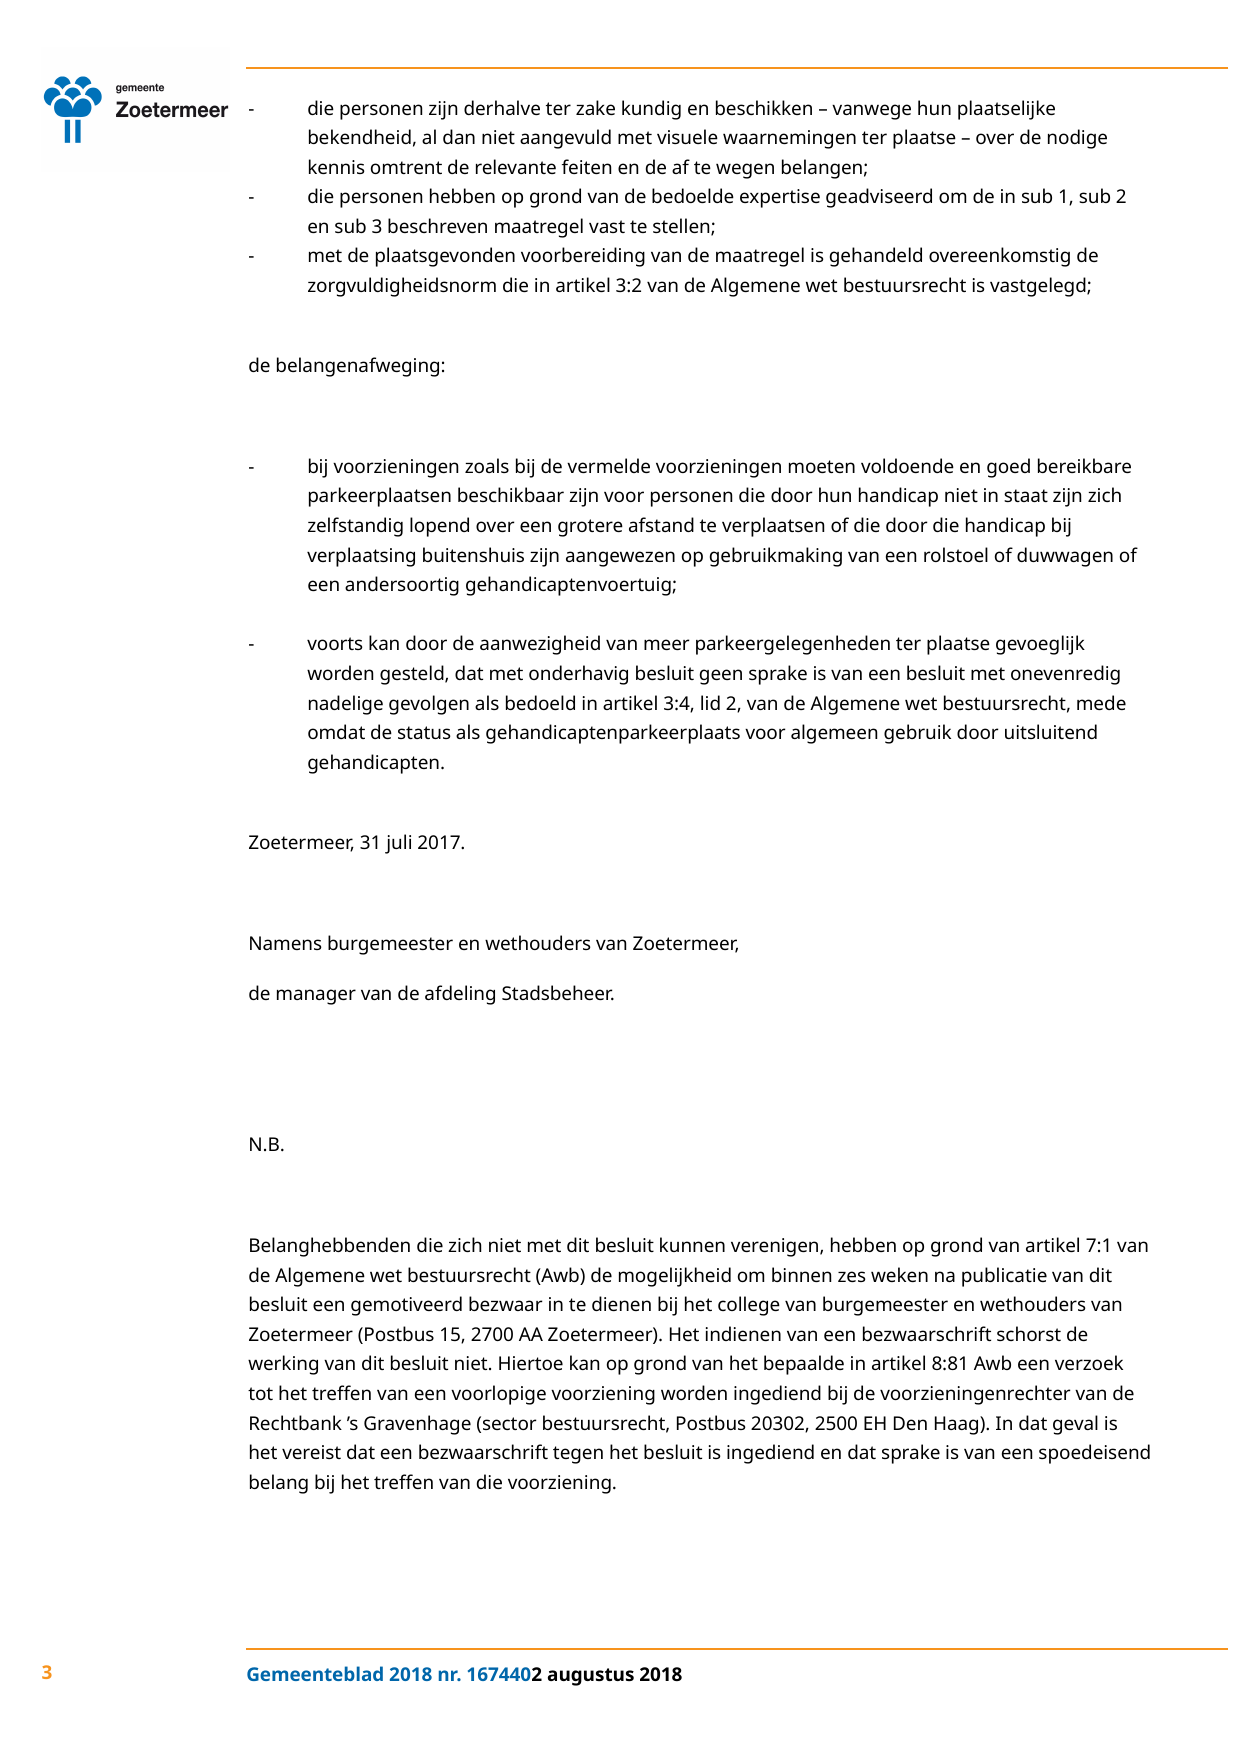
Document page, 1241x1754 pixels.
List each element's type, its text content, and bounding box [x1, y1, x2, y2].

text Namens burgemeester en wethouders van Zoetermeer, [248, 930, 1152, 956]
list die personen zijn derhalve ter zake kundig en beschikken – vanwege hun plaatselijke bekendheid, al dan niet aangevuld met visuele waarnemingen ter plaatse – over de nodige kennis omtrent de relevante feiten en de af te wegen belangen; [248, 95, 1152, 180]
text de manager van de afdeling Stadsbeheer. [248, 980, 1152, 1006]
list bij voorzieningen zoals bij de vermelde voorzieningen moeten voldoende en goed bereikbare parkeerplaatsen beschikbaar zijn voor personen die door hun handicap niet in staat zijn zich zelfstandig lopend over een grotere afstand te verplaatsen of die door die handicap bij verplaatsing buitenshuis zijn aangewezen op gebruikmaking van een rolstoel of duwwagen of een andersoortig gehandicaptenvoertuig; [248, 453, 1152, 597]
picture [41, 47, 231, 172]
list voorts kan door de aanwezigheid van meer parkeergelegenheden ter plaatse gevoeglijk worden gesteld, dat met onderhavig besluit geen sprake is van een besluit met onevenredig nadelige gevolgen als bedoeld in artikel 3:4, lid 2, van de Algemene wet bestuursrecht, mede omdat de status als gehandicaptenparkeerplaats voor algemeen gebruik door uitsluitend gehandicapten. [248, 631, 1152, 775]
list die personen hebben op grond van de bedoelde expertise geadviseerd om de in sub 1, sub 2 en sub 3 beschreven maatregel vast te stellen; [248, 183, 1152, 239]
text Zoetermeer, 31 juli 2017. [248, 829, 1152, 855]
text de belangenafweging: [248, 352, 1152, 378]
text N.B. [248, 1131, 1152, 1157]
list met de plaatsgevonden voorbereiding van de maatregel is gehandeld overeenkomstig de zorgvuldigheidsnorm die in artikel 3:2 van de Algemene wet bestuursrecht is vastgelegd; [248, 243, 1152, 298]
text Belanghebbenden die zich niet met dit besluit kunnen verenigen, hebben op grond van artikel 7:1 van de Algemene wet bestuursrecht (Awb) de mogelijkheid om binnen zes weken na publicatie van dit besluit een gemotiveerd bezwaar in te dienen bij het college van burgemeester en wethouders van Zoetermeer (Postbus 15, 2700 AA Zoetermeer). Het indienen van een bezwaarschrift schorst de werking van dit besluit niet. Hiertoe kan op grond van het bepaalde in artikel 8:81 Awb een verzoek tot het treffen van een voorlopige voorziening worden ingediend bij de voorzieningenrechter van de Rechtbank ’s Gravenhage (sector bestuursrecht, Postbus 20302, 2500 EH Den Haag). In dat geval is het vereist dat een bezwaarschrift tegen het besluit is ingediend en dat sprake is van een spoedeisend belang bij het treffen van die voorziening. [248, 1232, 1152, 1495]
